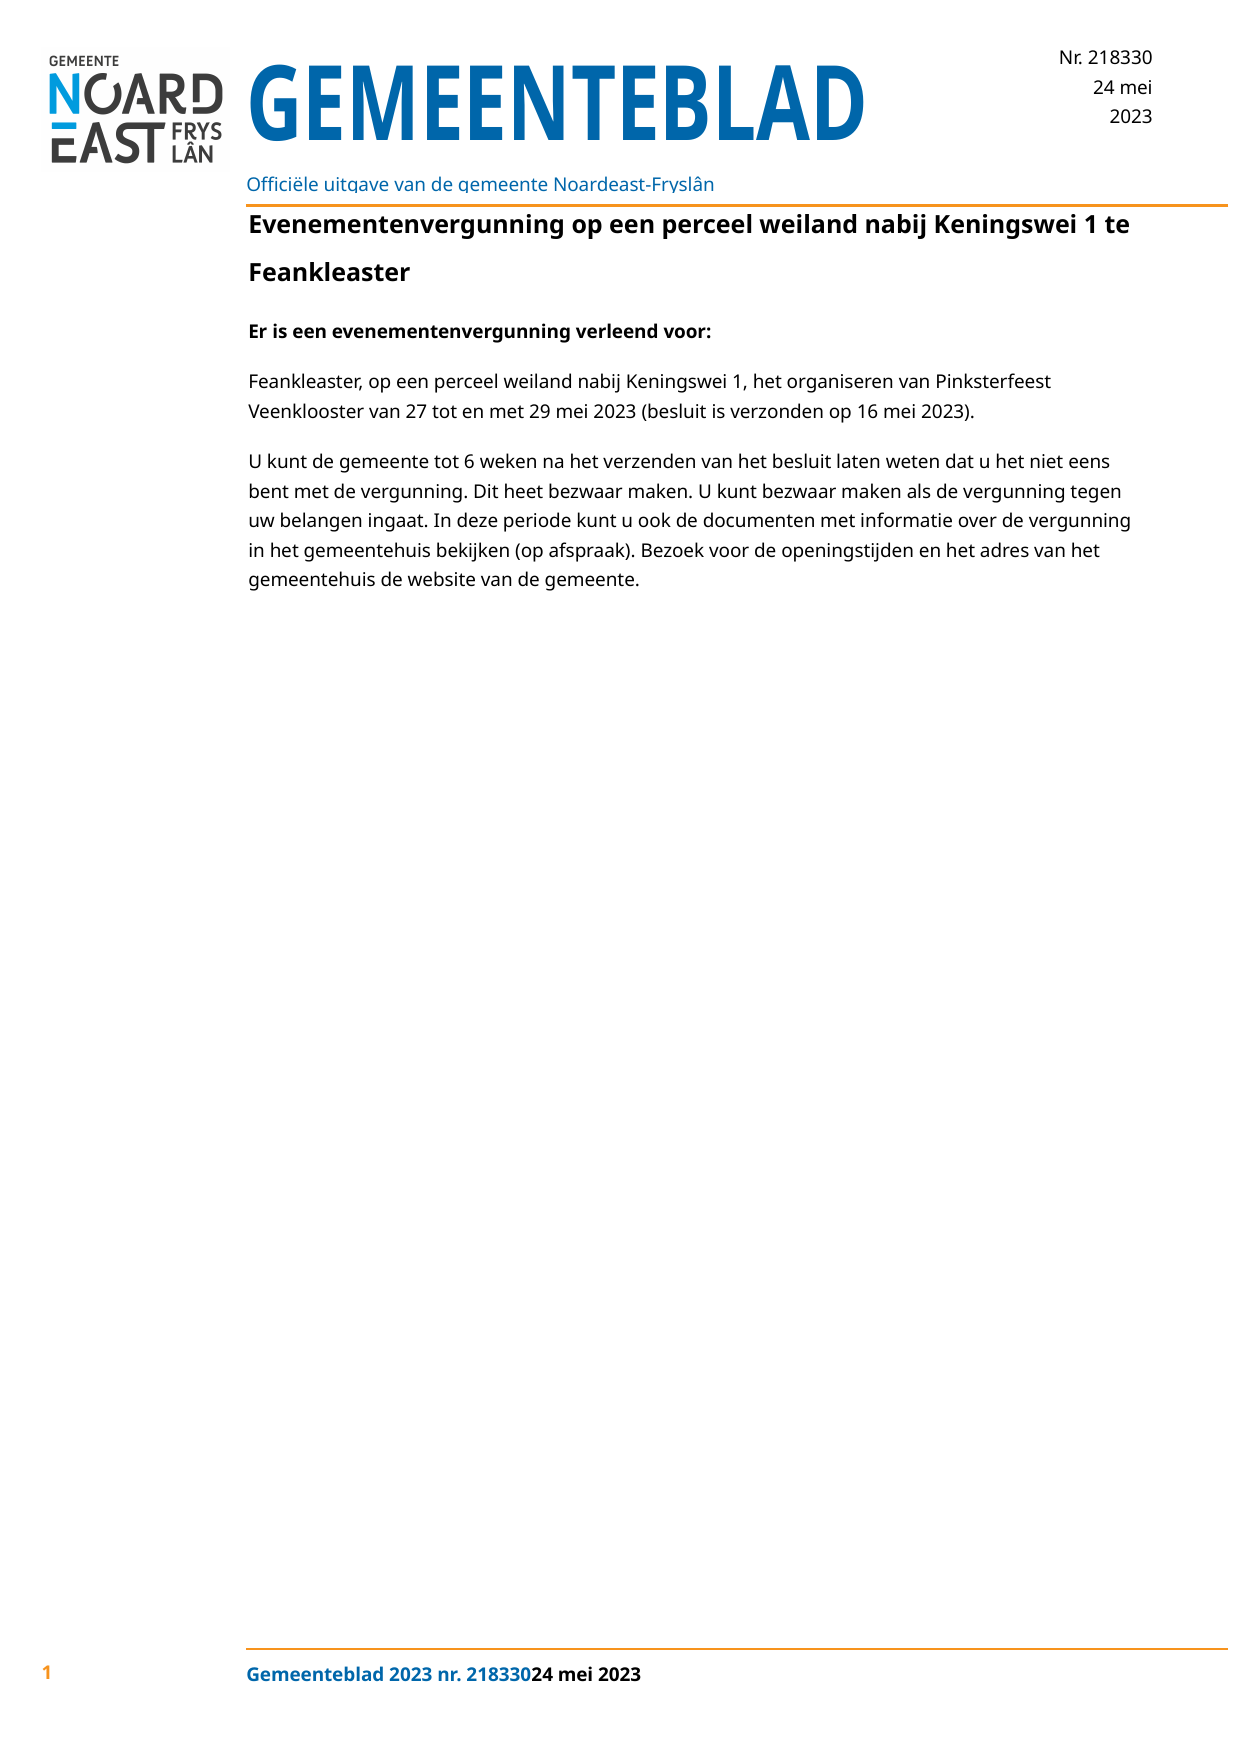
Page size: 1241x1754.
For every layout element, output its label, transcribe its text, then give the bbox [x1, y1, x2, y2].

text Feankleaster, op een perceel weiland nabij Keningswei 1, het organiseren van Pinksterfeest Veenklooster van 27 tot en met 29 mei 2023 (besluit is verzonden op 16 mei 2023). [248, 368, 1152, 424]
text U kunt de gemeente tot 6 weken na het verzenden van het besluit laten weten dat u het niet eens bent met de vergunning. Dit heet bezwaar maken. U kunt bezwaar maken als de vergunning tegen uw belangen ingaat. In deze periode kunt u ook de documenten met informatie over de vergunning in het gemeentehuis bekijken (op afspraak). Bezoek voor de openingstijden en het adres van het gemeentehuis de website van de gemeente. [248, 448, 1152, 592]
text Evenementenvergunning op een perceel weiland nabij Keningswei 1 te Feankleaster [248, 207, 1152, 288]
text Er is een evenementenvergunning verleend voor: [248, 318, 1152, 344]
picture [41, 47, 231, 172]
